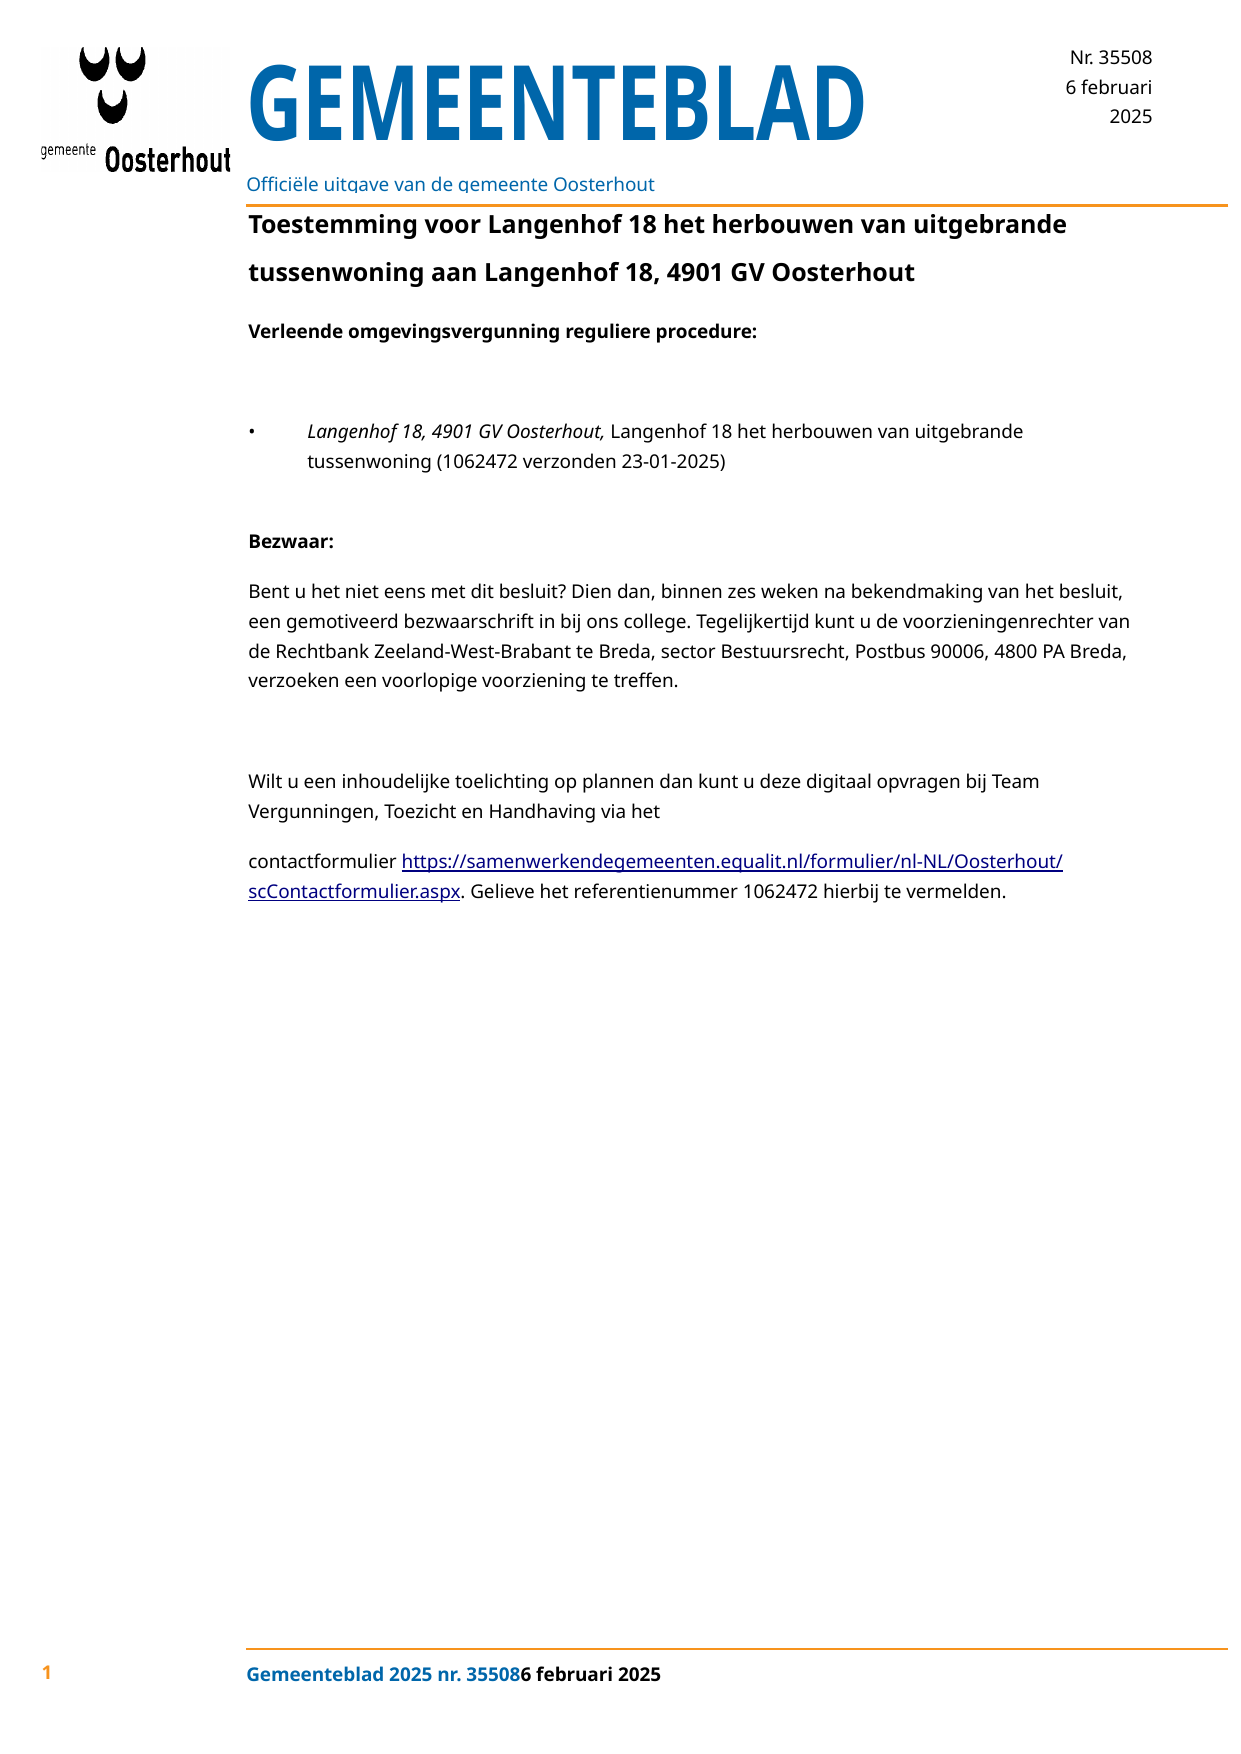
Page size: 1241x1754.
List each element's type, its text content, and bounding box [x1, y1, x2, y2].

text Wilt u een inhoudelijke toelichting op plannen dan kunt u deze digitaal opvragen bij Team Vergunningen, Toezicht en Handhaving via het [248, 768, 1152, 824]
text contactformulier https://samenwerkendegemeenten.equalit.nl/formulier/nl-NL/Oosterhout/scContactformulier.aspx. Gelieve het referentienummer 1062472 hierbij te vermelden. [248, 848, 1152, 904]
text Toestemming voor Langenhof 18 het herbouwen van uitgebrande tussenwoning aan Langenhof 18, 4901 GV Oosterhout [248, 207, 1152, 288]
text Bezwaar: [248, 528, 1152, 554]
picture [41, 47, 231, 172]
text Verleende omgevingsvergunning reguliere procedure: [248, 318, 1152, 344]
text Bent u het niet eens met dit besluit? Dien dan, binnen zes weken na bekendmaking van het besluit, een gemotiveerd bezwaarschrift in bij ons college. Tegelijkertijd kunt u de voorzieningenrechter van de Rechtbank Zeeland-West-Brabant te Breda, sector Bestuursrecht, Postbus 90006, 4800 PA Breda, verzoeken een voorlopige voorziening te treffen. [248, 579, 1152, 693]
list Langenhof 18, 4901 GV Oosterhout, Langenhof 18 het herbouwen van uitgebrande tussenwoning (1062472 verzonden 23-01-2025) [248, 419, 1152, 474]
